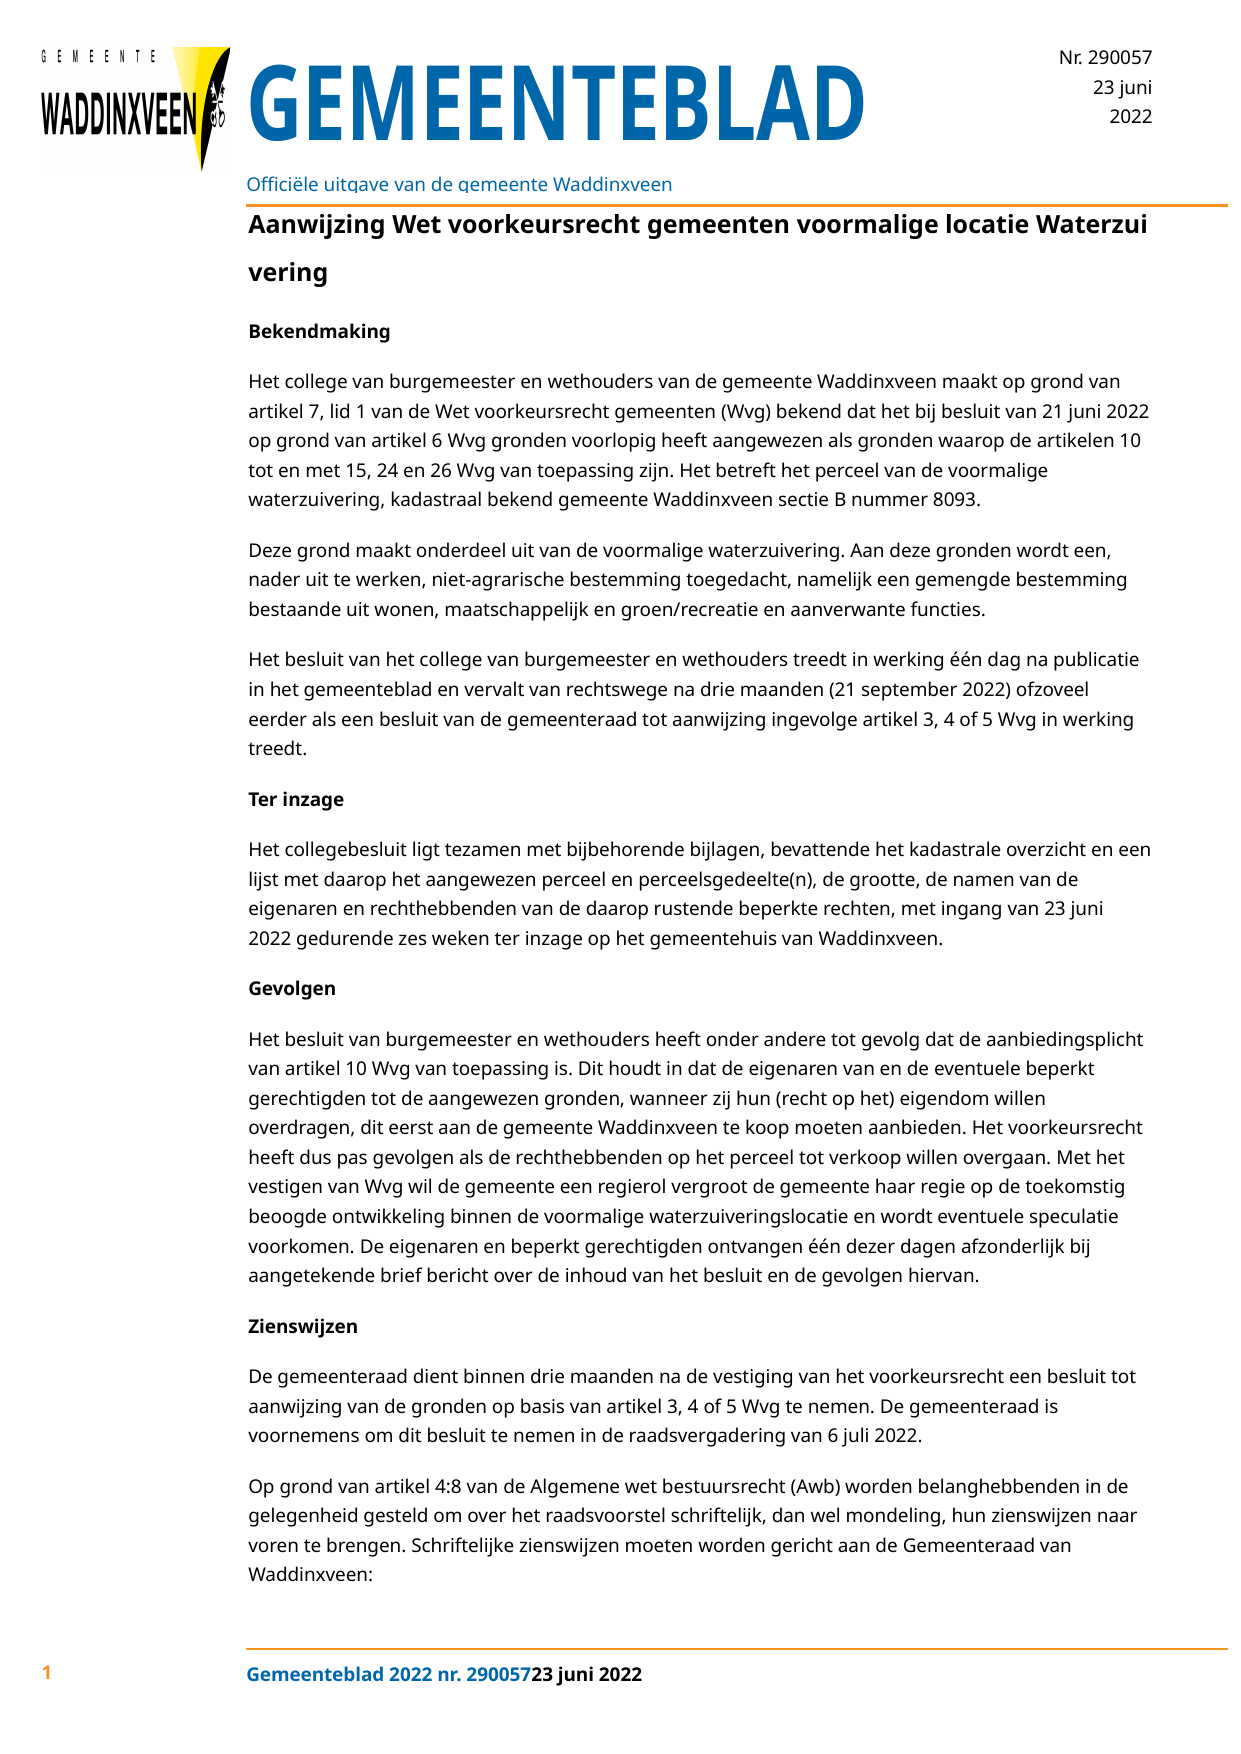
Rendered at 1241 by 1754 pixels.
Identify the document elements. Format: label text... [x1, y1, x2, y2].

text Op grond van artikel 4:8 van de Algemene wet bestuursrecht (Awb) worden belanghebbenden in de gelegenheid gesteld om over het raadsvoorstel schriftelijk, dan wel mondeling, hun zienswijzen naar voren te brengen. Schriftelijke zienswijzen moeten worden gericht aan de Gemeenteraad van Waddinxveen: [248, 1473, 1152, 1587]
text Het college van burgemeester en wethouders van de gemeente Waddinxveen maakt op grond van artikel 7, lid 1 van de Wet voorkeursrecht gemeenten (Wvg) bekend dat het bij besluit van 21 juni 2022 op grond van artikel 6 Wvg gronden voorlopig heeft aangewezen als gronden waarop de artikelen 10 tot en met 15, 24 en 26 Wvg van toepassing zijn. Het betreft het perceel van de voormalige waterzuivering, kadastraal bekend gemeente Waddinxveen sectie B nummer 8093. [248, 368, 1152, 512]
text Het besluit van het college van burgemeester en wethouders treedt in werking één dag na publicatie in het gemeenteblad en vervalt van rechtswege na drie maanden (21 september 2022) ofzoveel eerder als een besluit van de gemeenteraad tot aanwijzing ingevolge artikel 3, 4 of 5 Wvg in werking treedt. [248, 647, 1152, 761]
picture [41, 47, 231, 172]
text Het besluit van burgemeester en wethouders heeft onder andere tot gevolg dat de aanbiedingsplicht van artikel 10 Wvg van toepassing is. Dit houdt in dat de eigenaren van en de eventuele beperkt gerechtigden tot de aangewezen gronden, wanneer zij hun (recht op het) eigendom willen overdragen, dit eerst aan de gemeente Waddinxveen te koop moeten aanbieden. Het voorkeursrecht heeft dus pas gevolgen als de rechthebbenden op het perceel tot verkoop willen overgaan. Met het vestigen van Wvg wil de gemeente een regierol vergroot de gemeente haar regie op de toekomstig beoogde ontwikkeling binnen de voormalige waterzuiveringslocatie en wordt eventuele speculatie voorkomen. De eigenaren en beperkt gerechtigden ontvangen één dezer dagen afzonderlijk bij aangetekende brief bericht over de inhoud van het besluit en de gevolgen hiervan. [248, 1026, 1152, 1288]
text Gevolgen [248, 975, 1152, 1001]
text Ter inzage [248, 786, 1152, 812]
text Bekendmaking [248, 318, 1152, 344]
text Deze grond maakt onderdeel uit van de voormalige waterzuivering. Aan deze gronden wordt een, nader uit te werken, niet-agrarische bestemming toegedacht, namelijk een gemengde bestemming bestaande uit wonen, maatschappelijk en groen/recreatie en aanverwante functies. [248, 537, 1152, 622]
text Zienswijzen [248, 1313, 1152, 1339]
text Het collegebesluit ligt tezamen met bijbehorende bijlagen, bevattende het kadastrale overzicht en een lijst met daarop het aangewezen perceel en perceelsgedeelte(n), de grootte, de namen van de eigenaren en rechthebbenden van de daarop rustende beperkte rechten, met ingang van 23 juni 2022 gedurende zes weken ter inzage op het gemeentehuis van Waddinxveen. [248, 836, 1152, 951]
text Aanwijzing Wet voorkeursrecht gemeenten voormalige locatie Waterzuivering [248, 207, 1152, 288]
text De gemeenteraad dient binnen drie maanden na de vestiging van het voorkeursrecht een besluit tot aanwijzing van de gronden op basis van artikel 3, 4 of 5 Wvg te nemen. De gemeenteraad is voornemens om dit besluit te nemen in de raadsvergadering van 6 juli 2022. [248, 1363, 1152, 1448]
